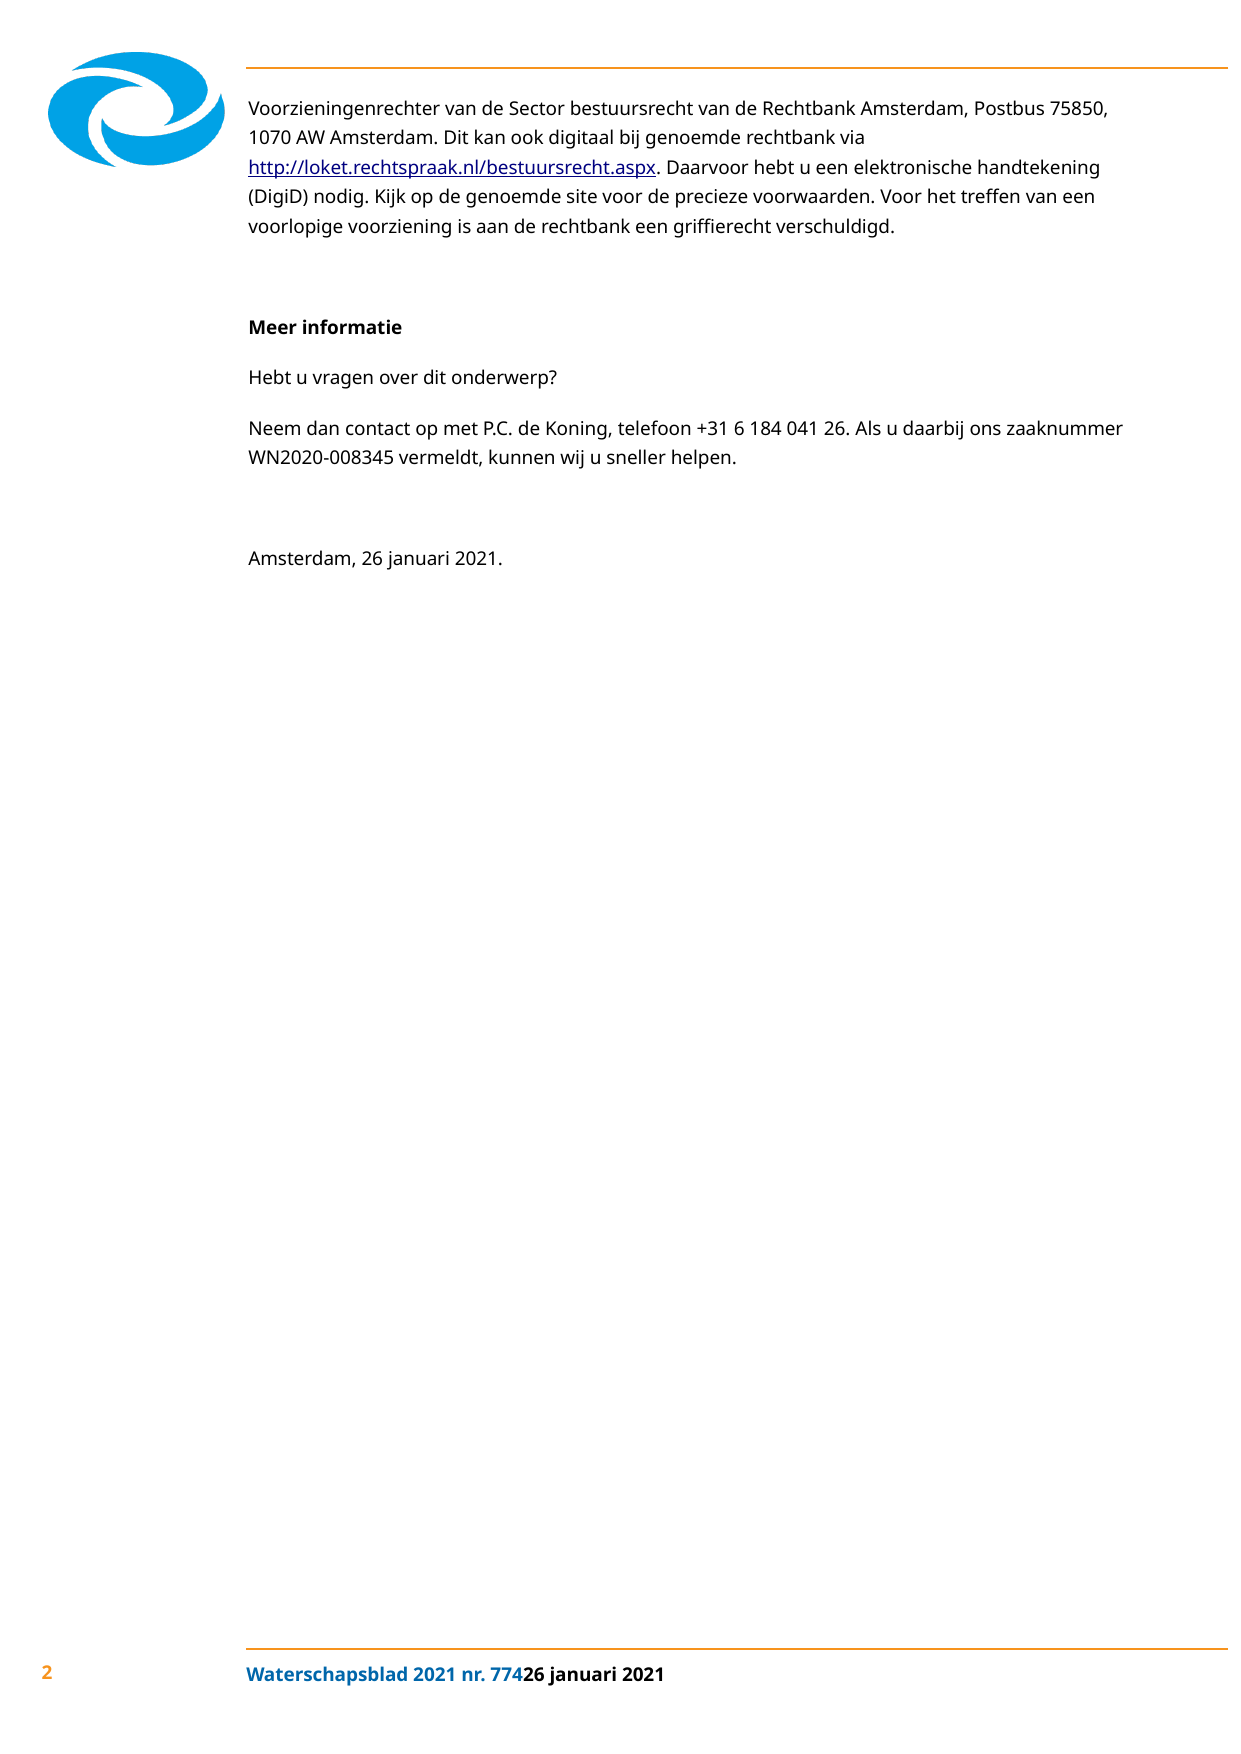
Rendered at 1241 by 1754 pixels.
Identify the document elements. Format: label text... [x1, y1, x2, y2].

text Amsterdam, 26 januari 2021. [248, 545, 1152, 571]
picture [41, 47, 231, 172]
text Hebt u vragen over dit onderwerp? [248, 364, 1152, 390]
text Meer informatie [248, 314, 1152, 340]
text Voorzieningenrechter van de Sector bestuursrecht van de Rechtbank Amsterdam, Postbus 75850, 1070 AW Amsterdam. Dit kan ook digitaal bij genoemde rechtbank via http://loket.rechtspraak.nl/bestuursrecht.aspx. Daarvoor hebt u een elektronische handtekening (DigiD) nodig. Kijk op de genoemde site voor de precieze voorwaarden. Voor het treffen van een voorlopige voorziening is aan de rechtbank een griffierecht verschuldigd. [248, 95, 1152, 239]
text Neem dan contact op met P.C. de Koning, telefoon +31 6 184 041 26. Als u daarbij ons zaaknummer WN2020-008345 vermeldt, kunnen wij u sneller helpen. [248, 415, 1152, 470]
